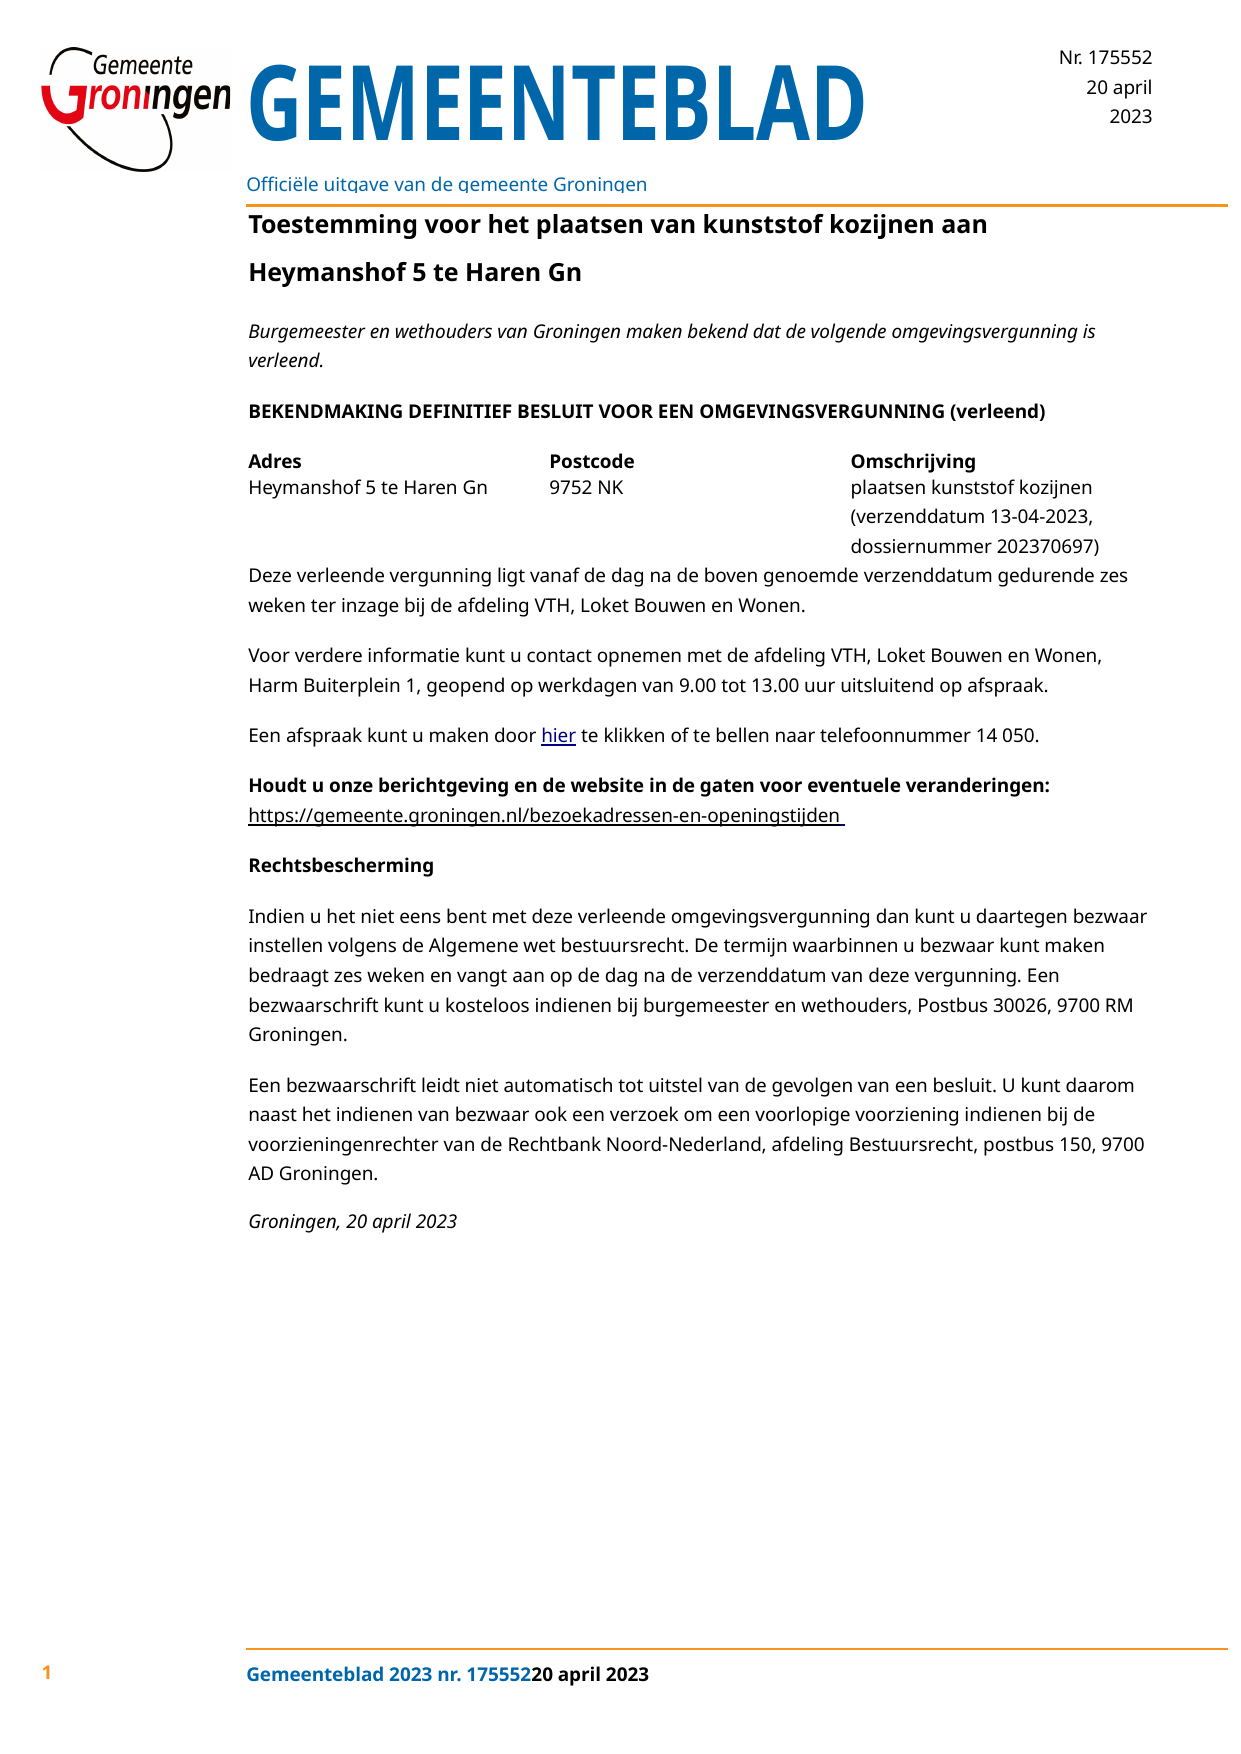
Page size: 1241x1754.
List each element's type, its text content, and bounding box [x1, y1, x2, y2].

text Deze verleende vergunning ligt vanaf de dag na de boven genoemde verzenddatum gedurende zes weken ter inzage bij de afdeling VTH, Loket Bouwen en Wonen. [248, 562, 1152, 618]
table_header Postcode [549, 449, 850, 474]
text Groningen, 20 april 2023 [248, 1208, 1152, 1234]
text Voor verdere informatie kunt u contact opnemen met de afdeling VTH, Loket Bouwen en Wonen, Harm Buiterplein 1, geopend op werkdagen van 9.00 tot 13.00 uur uitsluitend op afspraak. [248, 642, 1152, 698]
table_cell 9752 NK [549, 474, 850, 559]
table_header Adres [248, 449, 549, 474]
text Toestemming voor het plaatsen van kunststof kozijnen aan Heymanshof 5 te Haren Gn [248, 207, 1152, 288]
table_header Omschrijving [850, 449, 1152, 474]
text Burgemeester en wethouders van Groningen maken bekend dat de volgende omgevingsvergunning is verleend. [248, 318, 1152, 373]
text Houdt u onze berichtgeving en de website in de gaten voor eventuele veranderingen: https://gemeente.groningen.nl/bezoekadressen-en-openingstijden [248, 773, 1152, 828]
text Een afspraak kunt u maken door hier te klikken of te bellen naar telefoonnummer 14 050. [248, 722, 1152, 748]
text Een bezwaarschrift leidt niet automatisch tot uitstel van de gevolgen van een besluit. U kunt daarom naast het indienen van bezwaar ook een verzoek om een voorlopige voorziening indienen bij de voorzieningenrechter van de Rechtbank Noord-Nederland, afdeling Bestuursrecht, postbus 150, 9700 AD Groningen. [248, 1072, 1152, 1186]
picture [41, 47, 231, 172]
text Rechtsbescherming [248, 853, 1152, 878]
table_cell Heymanshof 5 te Haren Gn [248, 474, 549, 559]
text Indien u het niet eens bent met deze verleende omgevingsvergunning dan kunt u daartegen bezwaar instellen volgens de Algemene wet bestuursrecht. De termijn waarbinnen u bezwaar kunt maken bedraagt zes weken en vangt aan op de dag na de verzenddatum van deze vergunning. Een bezwaarschrift kunt u kosteloos indienen bij burgemeester en wethouders, Postbus 30026, 9700 RM Groningen. [248, 903, 1152, 1047]
text BEKENDMAKING DEFINITIEF BESLUIT VOOR EEN OMGEVINGSVERGUNNING (verleend) [248, 398, 1152, 424]
table_cell plaatsen kunststof kozijnen (verzenddatum 13-04-2023, dossiernummer 202370697) [850, 474, 1152, 559]
